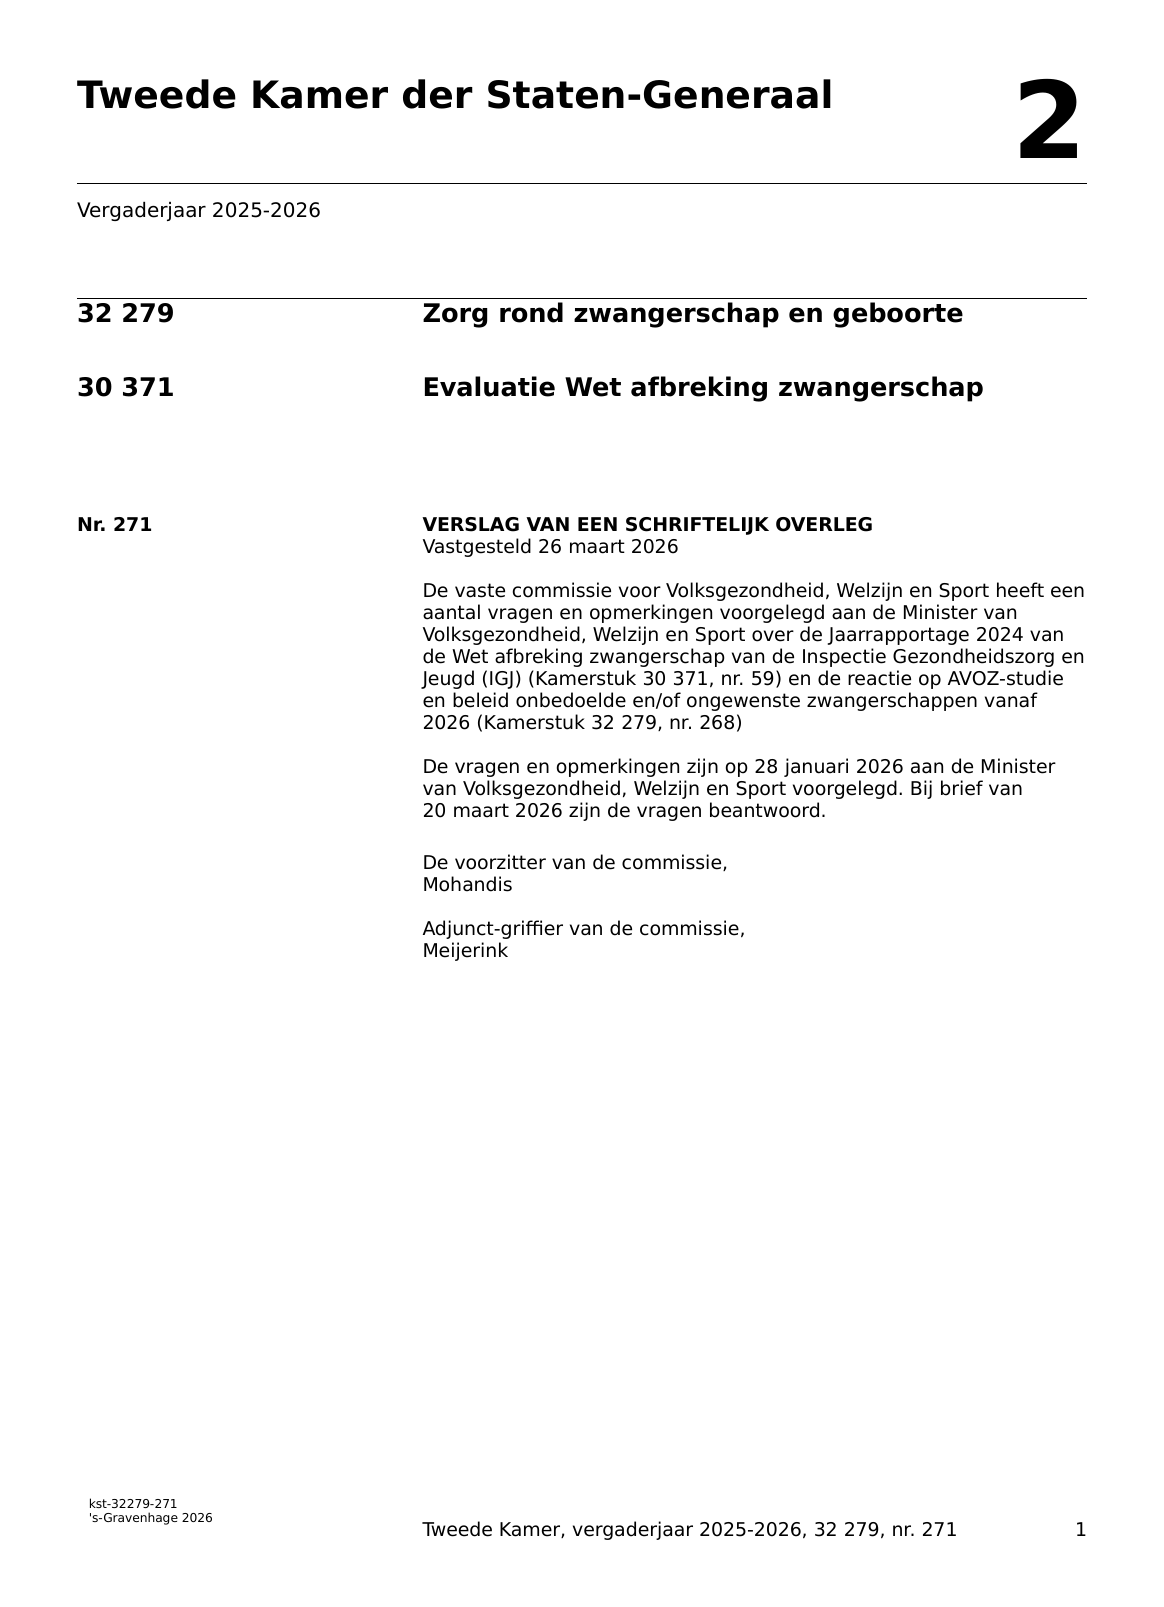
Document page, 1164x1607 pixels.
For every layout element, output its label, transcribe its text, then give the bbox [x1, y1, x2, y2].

subtitle 32 279 Zorg rond zwangerschap en geboorte [77, 299, 1087, 329]
text Vastgesteld 26 maart 2026 [422, 536, 1087, 558]
text De vragen en opmerkingen zijn op 28 januari 2026 aan de Minister van Volksgezondheid, Welzijn en Sport voorgelegd. Bij brief van 20 maart 2026 zijn de vragen beantwoord. [422, 756, 1087, 822]
subtitle 30 371 Evaluatie Wet afbreking zwangerschap [77, 373, 1087, 403]
subtitle Nr. 271 VERSLAG VAN EEN SCHRIFTELIJK OVERLEG [77, 514, 1087, 536]
text 's-Gravenhage 2026 [88, 1511, 323, 1525]
text Adjunct-griffier van de commissie, Meijerink [422, 918, 1087, 962]
table_header Tweede Kamer der Staten-Generaal [77, 59, 886, 183]
text De voorzitter van de commissie, Mohandis [422, 852, 1087, 896]
text kst-32279-271 [88, 1497, 323, 1511]
text De vaste commissie voor Volksgezondheid, Welzijn en Sport heeft een aantal vragen en opmerkingen voorgelegd aan de Minister van Volksgezondheid, Welzijn en Sport over de Jaarrapportage 2024 van de Wet afbreking zwangerschap van de Inspectie Gezondheidszorg en Jeugd (IGJ) (Kamerstuk 30 371, nr. 59) en de reactie op AVOZ-studie en beleid onbedoelde en/of ongewenste zwangerschappen vanaf 2026 (Kamerstuk 32 279, nr. 268) [422, 580, 1087, 734]
table_header 2 [886, 59, 1087, 183]
table_cell Vergaderjaar 2025-2026 [77, 184, 1087, 298]
